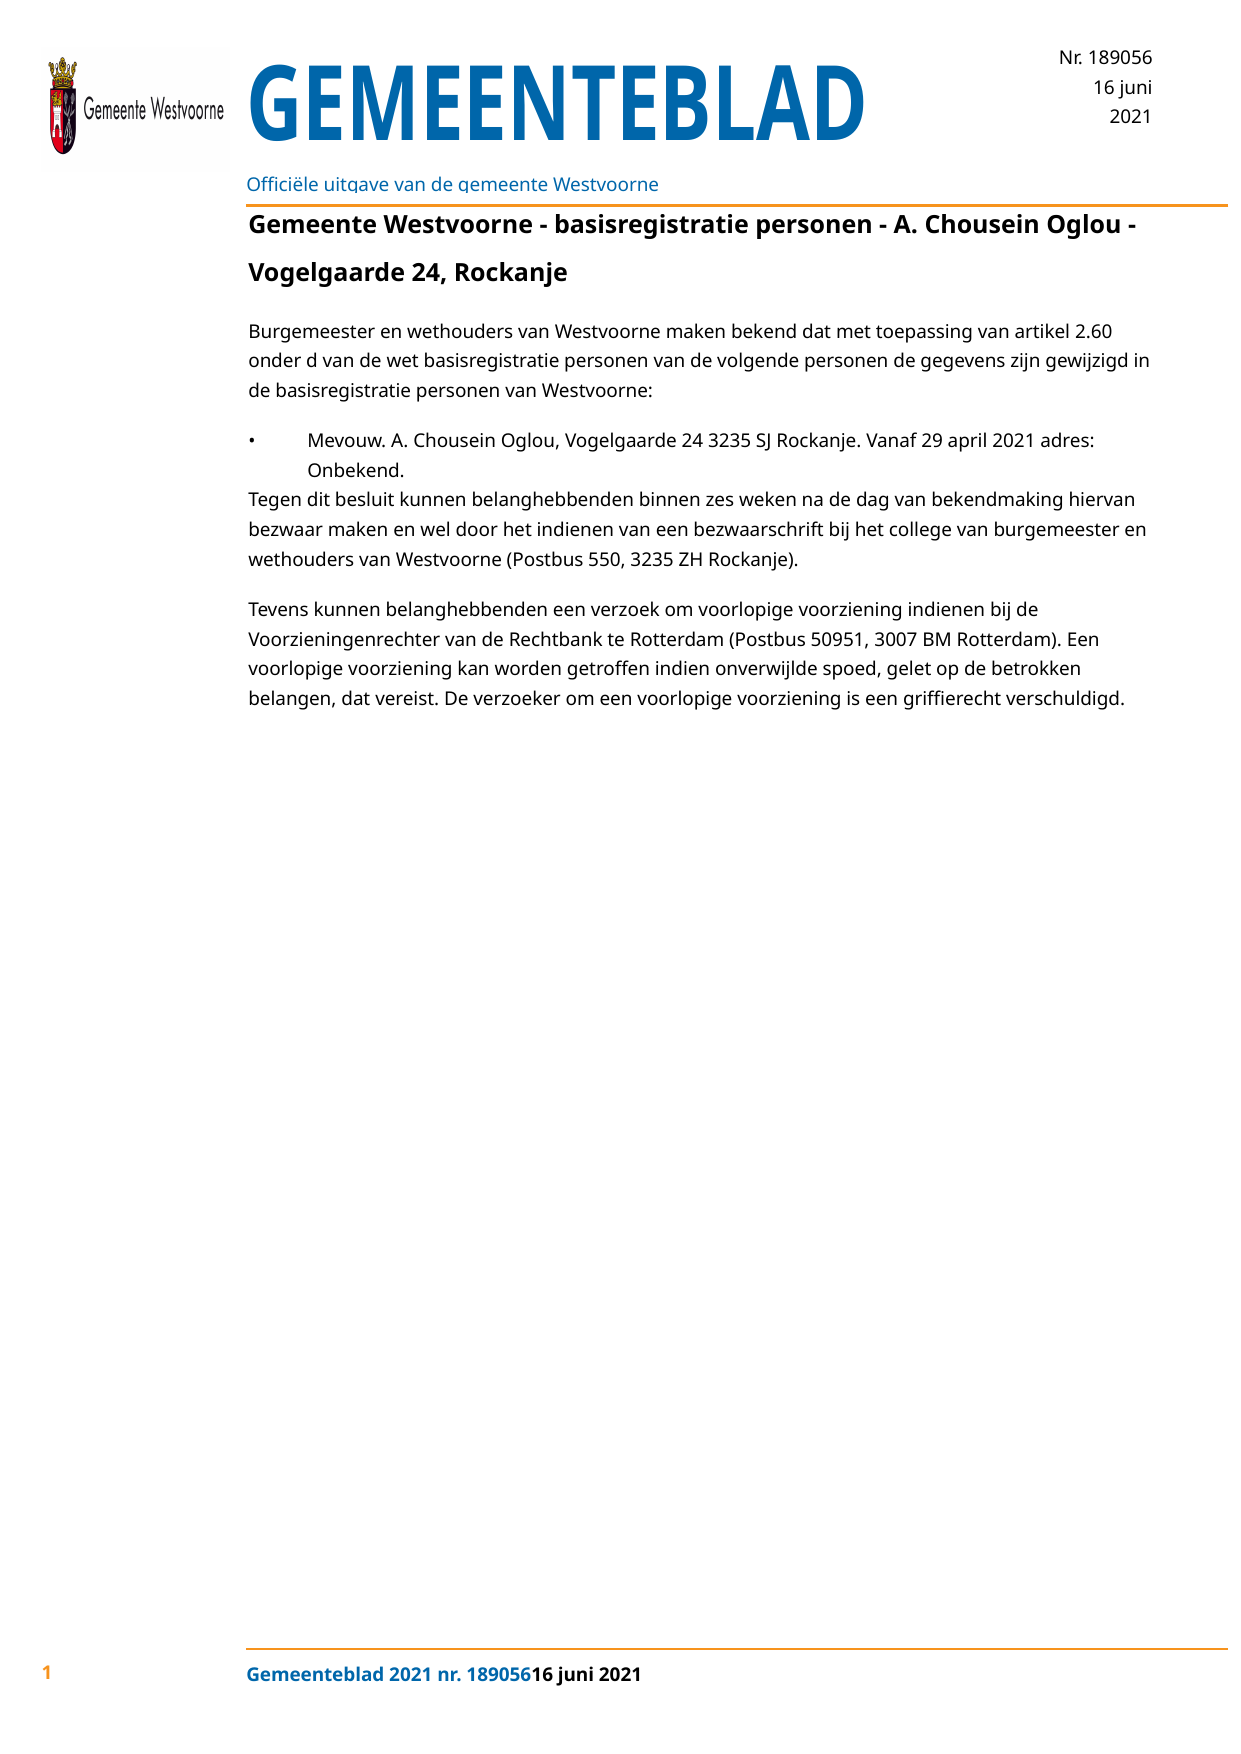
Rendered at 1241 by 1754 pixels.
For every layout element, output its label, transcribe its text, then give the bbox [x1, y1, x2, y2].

list Mevouw. A. Chousein Oglou, Vogelgaarde 24 3235 SJ Rockanje. Vanaf 29 april 2021 adres: Onbekend. [248, 427, 1152, 483]
text Tevens kunnen belanghebbenden een verzoek om voorlopige voorziening indienen bij de Voorzieningenrechter van de Rechtbank te Rotterdam (Postbus 50951, 3007 BM Rotterdam). Een voorlopige voorziening kan worden getroffen indien onverwijlde spoed, gelet op de betrokken belangen, dat vereist. De verzoeker om een voorlopige voorziening is een griffierecht verschuldigd. [248, 596, 1152, 711]
text Gemeente Westvoorne - basisregistratie personen - A. Chousein Oglou - Vogelgaarde 24, Rockanje [248, 207, 1152, 288]
text Tegen dit besluit kunnen belanghebbenden binnen zes weken na de dag van bekendmaking hiervan bezwaar maken en wel door het indienen van een bezwaarschrift bij het college van burgemeester en wethouders van Westvoorne (Postbus 550, 3235 ZH Rockanje). [248, 487, 1152, 572]
picture [41, 47, 231, 172]
text Burgemeester en wethouders van Westvoorne maken bekend dat met toepassing van artikel 2.60 onder d van de wet basisregistratie personen van de volgende personen de gegevens zijn gewijzigd in de basisregistratie personen van Westvoorne: [248, 318, 1152, 403]
